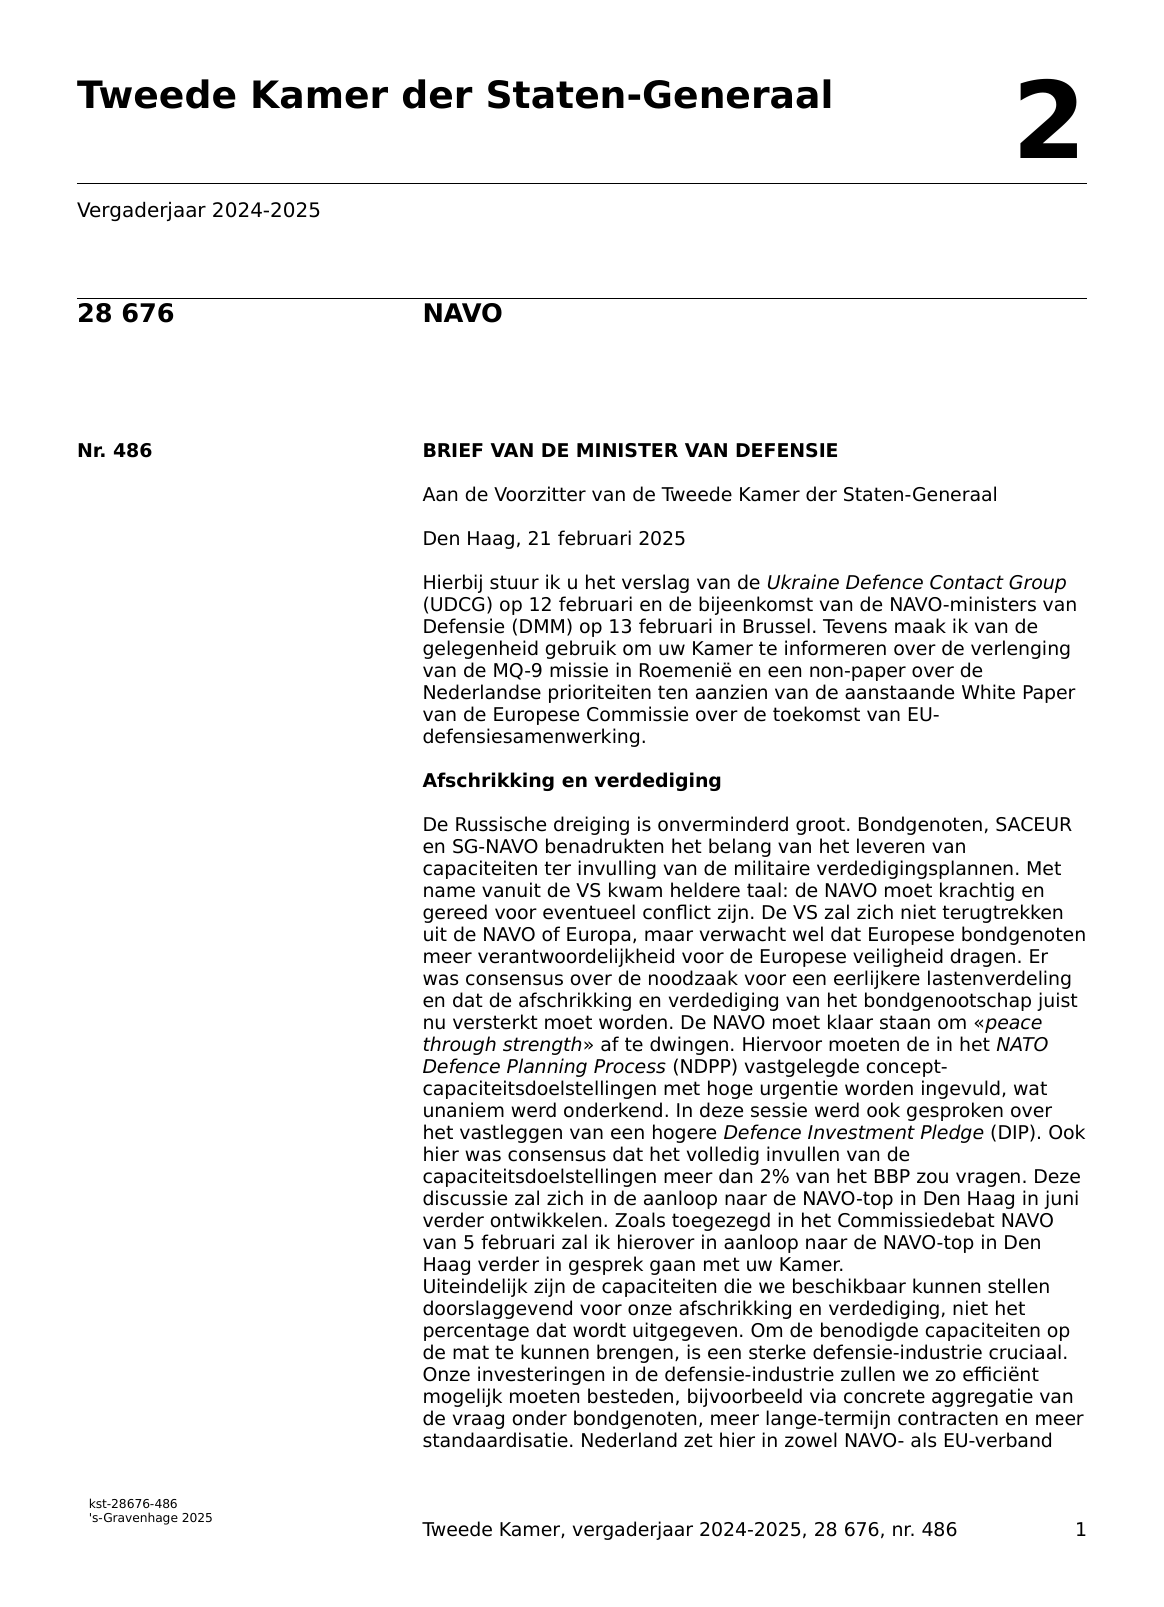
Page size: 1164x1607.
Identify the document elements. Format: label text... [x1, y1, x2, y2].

table_header 2 [886, 59, 1087, 183]
text De Russische dreiging is onverminderd groot. Bondgenoten, SACEUR en SG-NAVO benadrukten het belang van het leveren van capaciteiten ter invulling van de militaire verdedigingsplannen. Met name vanuit de VS kwam heldere taal: de NAVO moet krachtig en gereed voor eventueel conflict zijn. De VS zal zich niet terugtrekken uit de NAVO of Europa, maar verwacht wel dat Europese bondgenoten meer verantwoordelijkheid voor de Europese veiligheid dragen. Er was consensus over de noodzaak voor een eerlijkere lastenverdeling en dat de afschrikking en verdediging van het bondgenootschap juist nu versterkt moet worden. De NAVO moet klaar staan om «peace through strength» af te dwingen. Hiervoor moeten de in het NATO Defence Planning Process (NDPP) vastgelegde concept-capaciteitsdoelstellingen met hoge urgentie worden ingevuld, wat unaniem werd onderkend. In deze sessie werd ook gesproken over het vastleggen van een hogere Defence Investment Pledge (DIP). Ook hier was consensus dat het volledig invullen van de capaciteitsdoelstellingen meer dan 2% van het BBP zou vragen. Deze discussie zal zich in de aanloop naar de NAVO-top in Den Haag in juni verder ontwikkelen. Zoals toegezegd in het Commissiedebat NAVO van 5 februari zal ik hierover in aanloop naar de NAVO-top in Den Haag verder in gesprek gaan met uw Kamer. [422, 814, 1087, 1276]
text Uiteindelijk zijn de capaciteiten die we beschikbaar kunnen stellen doorslaggevend voor onze afschrikking en verdediging, niet het percentage dat wordt uitgegeven. Om de benodigde capaciteiten op de mat te kunnen brengen, is een sterke defensie-industrie cruciaal. Onze investeringen in de defensie-industrie zullen we zo efficiënt mogelijk moeten besteden, bijvoorbeeld via concrete aggregatie van de vraag onder bondgenoten, meer lange-termijn contracten en meer standaardisatie. Nederland zet hier in zowel NAVO- als EU-verband [422, 1276, 1087, 1452]
text 's-Gravenhage 2025 [88, 1511, 323, 1525]
text Hierbij stuur ik u het verslag van de Ukraine Defence Contact Group (UDCG) op 12 februari en de bijeenkomst van de NAVO-ministers van Defensie (DMM) op 13 februari in Brussel. Tevens maak ik van de gelegenheid gebruik om uw Kamer te informeren over de verlenging van de MQ-9 missie in Roemenië en een non-paper over de Nederlandse prioriteiten ten aanzien van de aanstaande White Paper van de Europese Commissie over de toekomst van EU-defensiesamenwerking. [422, 572, 1087, 748]
subtitle Nr. 486 BRIEF VAN DE MINISTER VAN DEFENSIE [77, 440, 1087, 462]
text Aan de Voorzitter van de Tweede Kamer der Staten-Generaal [422, 484, 1087, 506]
table_header Tweede Kamer der Staten-Generaal [77, 59, 886, 183]
subtitle Afschrikking en verdediging [422, 770, 1087, 792]
table_cell Vergaderjaar 2024-2025 [77, 184, 1087, 298]
text Den Haag, 21 februari 2025 [422, 528, 1087, 550]
text kst-28676-486 [88, 1497, 323, 1511]
subtitle 28 676 NAVO [77, 299, 1087, 329]
